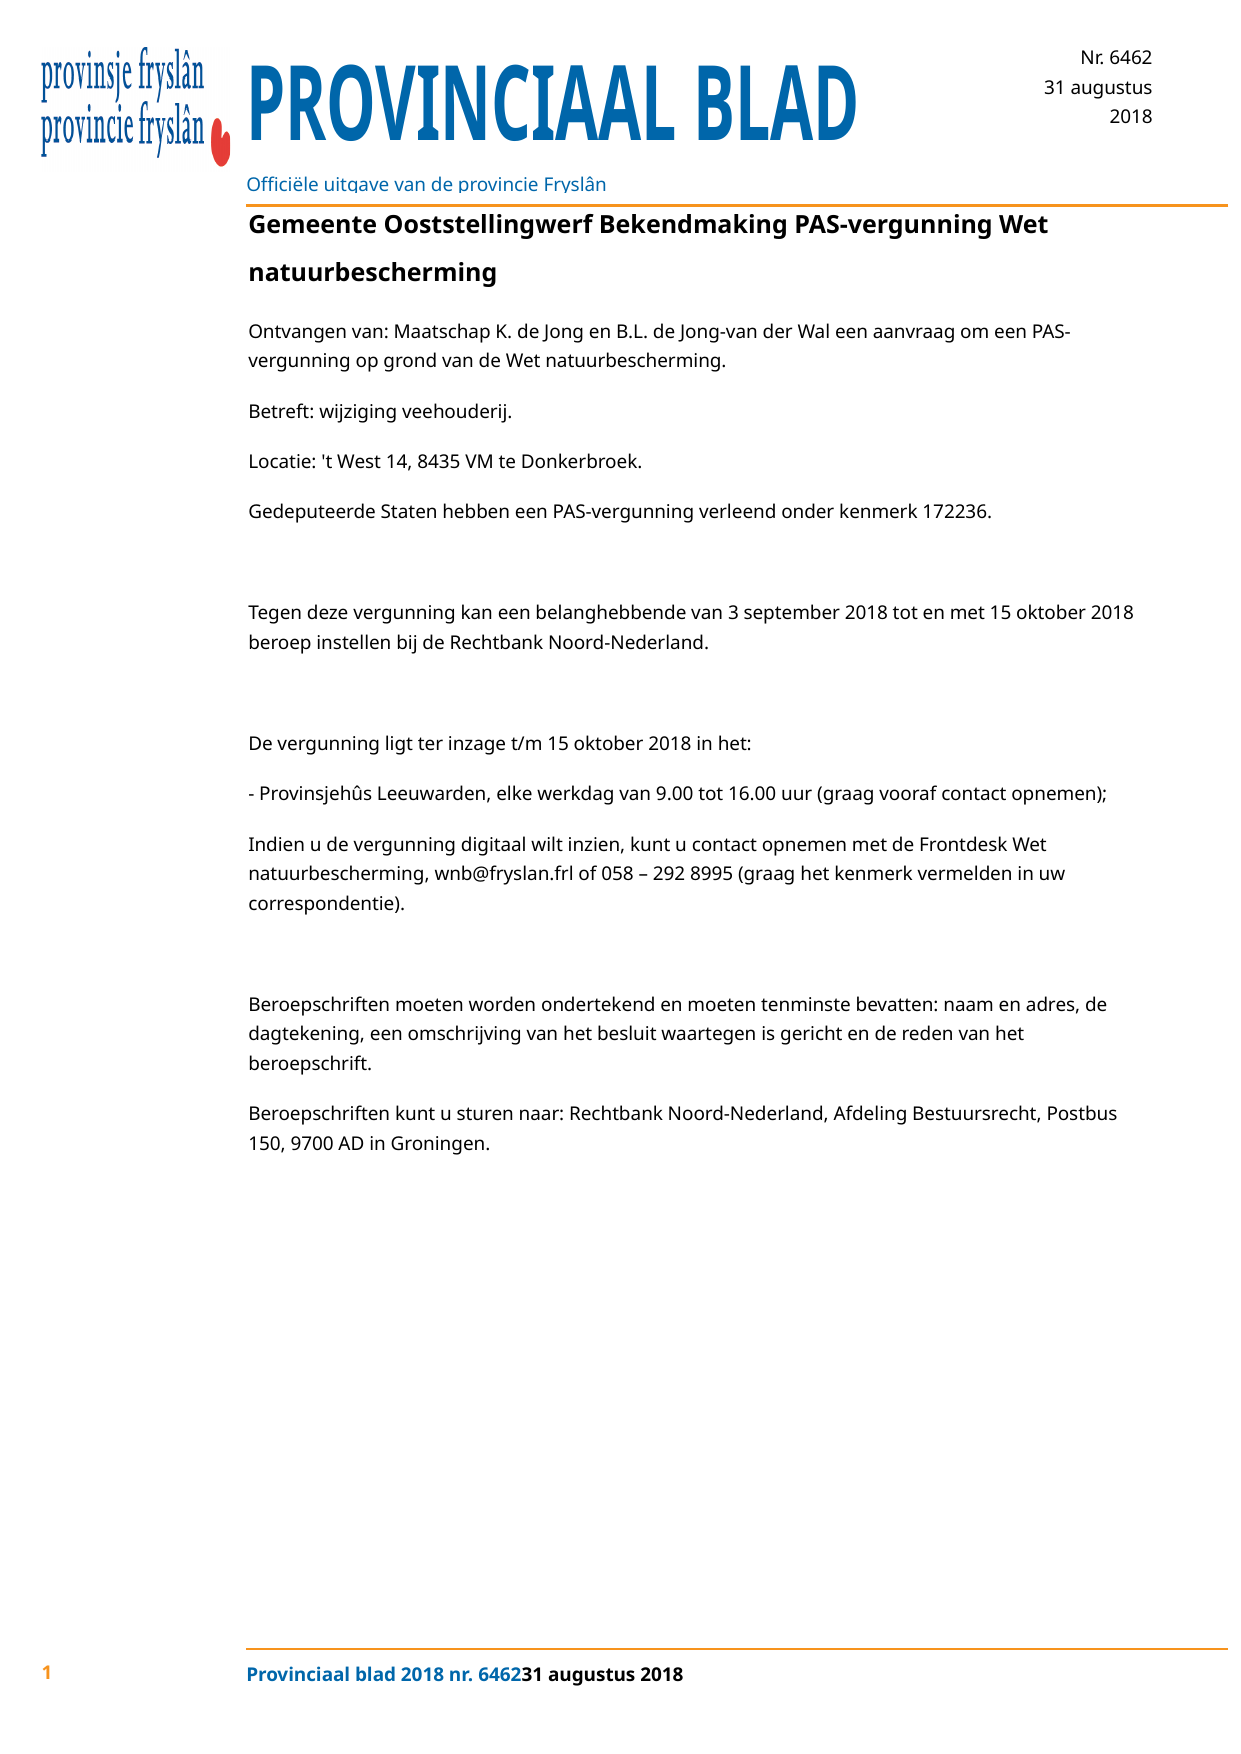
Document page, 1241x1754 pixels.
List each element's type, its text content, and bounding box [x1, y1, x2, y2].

text De vergunning ligt ter inzage t/m 15 oktober 2018 in het: [248, 730, 1152, 756]
text - Provinsjehûs Leeuwarden, elke werkdag van 9.00 tot 16.00 uur (graag vooraf contact opnemen); [248, 780, 1152, 806]
text Beroepschriften moeten worden ondertekend en moeten tenminste bevatten: naam en adres, de dagtekening, een omschrijving van het besluit waartegen is gericht en de reden van het beroepschrift. [248, 991, 1152, 1076]
text Ontvangen van: Maatschap K. de Jong en B.L. de Jong-van der Wal een aanvraag om een PAS-vergunning op grond van de Wet natuurbescherming. [248, 318, 1152, 373]
picture [41, 47, 231, 172]
text Betreft: wijziging veehouderij. [248, 398, 1152, 424]
text Locatie: 't West 14, 8435 VM te Donkerbroek. [248, 448, 1152, 474]
text Gedeputeerde Staten hebben een PAS-vergunning verleend onder kenmerk 172236. [248, 499, 1152, 524]
text Beroepschriften kunt u sturen naar: Rechtbank Noord-Nederland, Afdeling Bestuursrecht, Postbus 150, 9700 AD in Groningen. [248, 1100, 1152, 1156]
text Indien u de vergunning digitaal wilt inzien, kunt u contact opnemen met de Frontdesk Wet natuurbescherming, wnb@fryslan.frl of 058 – 292 8995 (graag het kenmerk vermelden in uw correspondentie). [248, 831, 1152, 916]
text Gemeente Ooststellingwerf Bekendmaking PAS-vergunning Wet natuurbescherming [248, 207, 1152, 288]
text Tegen deze vergunning kan een belanghebbende van 3 september 2018 tot en met 15 oktober 2018 beroep instellen bij de Rechtbank Noord-Nederland. [248, 599, 1152, 655]
